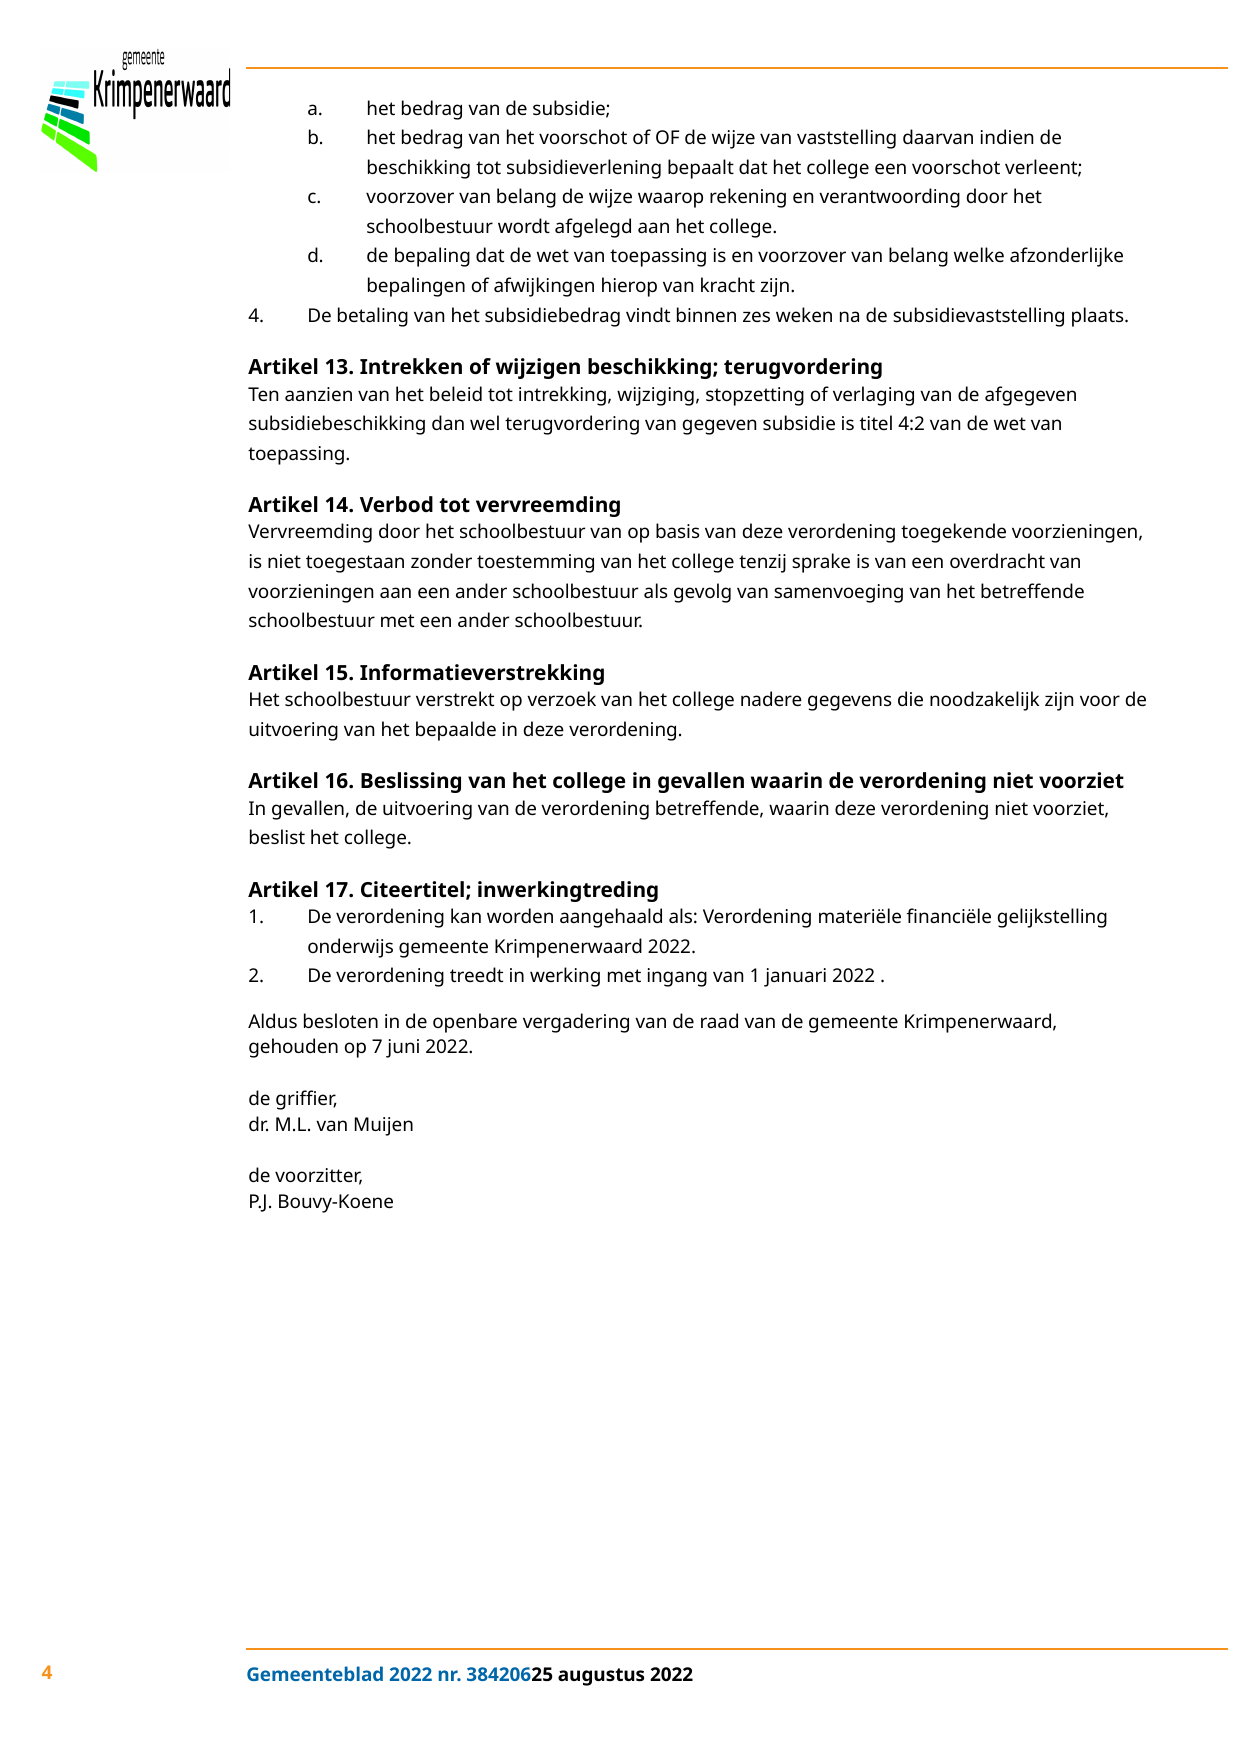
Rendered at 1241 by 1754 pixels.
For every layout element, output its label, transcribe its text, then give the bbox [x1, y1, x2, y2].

list De verordening treedt in werking met ingang van 1 januari 2022 . [248, 962, 1152, 988]
text Artikel 14. Verbod tot vervreemding [248, 490, 1152, 519]
list het bedrag van de subsidie; [307, 95, 1152, 121]
picture [41, 47, 231, 172]
text P.J. Bouvy-Koene [248, 1188, 1152, 1214]
text Artikel 13. Intrekken of wijzigen beschikking; terugvordering [248, 352, 1152, 381]
text Het schoolbestuur verstrekt op verzoek van het college nadere gegevens die noodzakelijk zijn voor de uitvoering van het bepaalde in deze verordening. [248, 686, 1152, 742]
list het bedrag van het voorschot of OF de wijze van vaststelling daarvan indien de beschikking tot subsidieverlening bepaalt dat het college een voorschot verleent; [307, 124, 1152, 180]
list De betaling van het subsidiebedrag vindt binnen zes weken na de subsidievaststelling plaats. [248, 302, 1152, 328]
text Ten aanzien van het beleid tot intrekking, wijziging, stopzetting of verlaging van de afgegeven subsidiebeschikking dan wel terugvordering van gegeven subsidie is titel 4:2 van de wet van toepassing. [248, 381, 1152, 466]
text Vervreemding door het schoolbestuur van op basis van deze verordening toegekende voorzieningen, is niet toegestaan zonder toestemming van het college tenzij sprake is van een overdracht van voorzieningen aan een ander schoolbestuur als gevolg van samenvoeging van het betreffende schoolbestuur met een ander schoolbestuur. [248, 519, 1152, 633]
list De verordening kan worden aangehaald als: Verordening materiële financiële gelijkstelling onderwijs gemeente Krimpenerwaard 2022. [248, 903, 1152, 958]
text Artikel 16. Beslissing van het college in gevallen waarin de verordening niet voorziet [248, 766, 1152, 795]
text de griffier, [248, 1085, 1152, 1111]
text Artikel 15. Informatieverstrekking [248, 658, 1152, 686]
text In gevallen, de uitvoering van de verordening betreffende, waarin deze verordening niet voorziet, beslist het college. [248, 795, 1152, 850]
text de voorzitter, [248, 1162, 1152, 1188]
list de bepaling dat de wet van toepassing is en voorzover van belang welke afzonderlijke bepalingen of afwijkingen hierop van kracht zijn. [307, 243, 1152, 298]
text Artikel 17. Citeertitel; inwerkingtreding [248, 875, 1152, 903]
text Aldus besloten in de openbare vergadering van de raad van de gemeente Krimpenerwaard, gehouden op 7 juni 2022. [248, 1008, 1152, 1059]
text dr. M.L. van Muijen [248, 1111, 1152, 1137]
list voorzover van belang de wijze waarop rekening en verantwoording door het schoolbestuur wordt afgelegd aan het college. [307, 183, 1152, 239]
